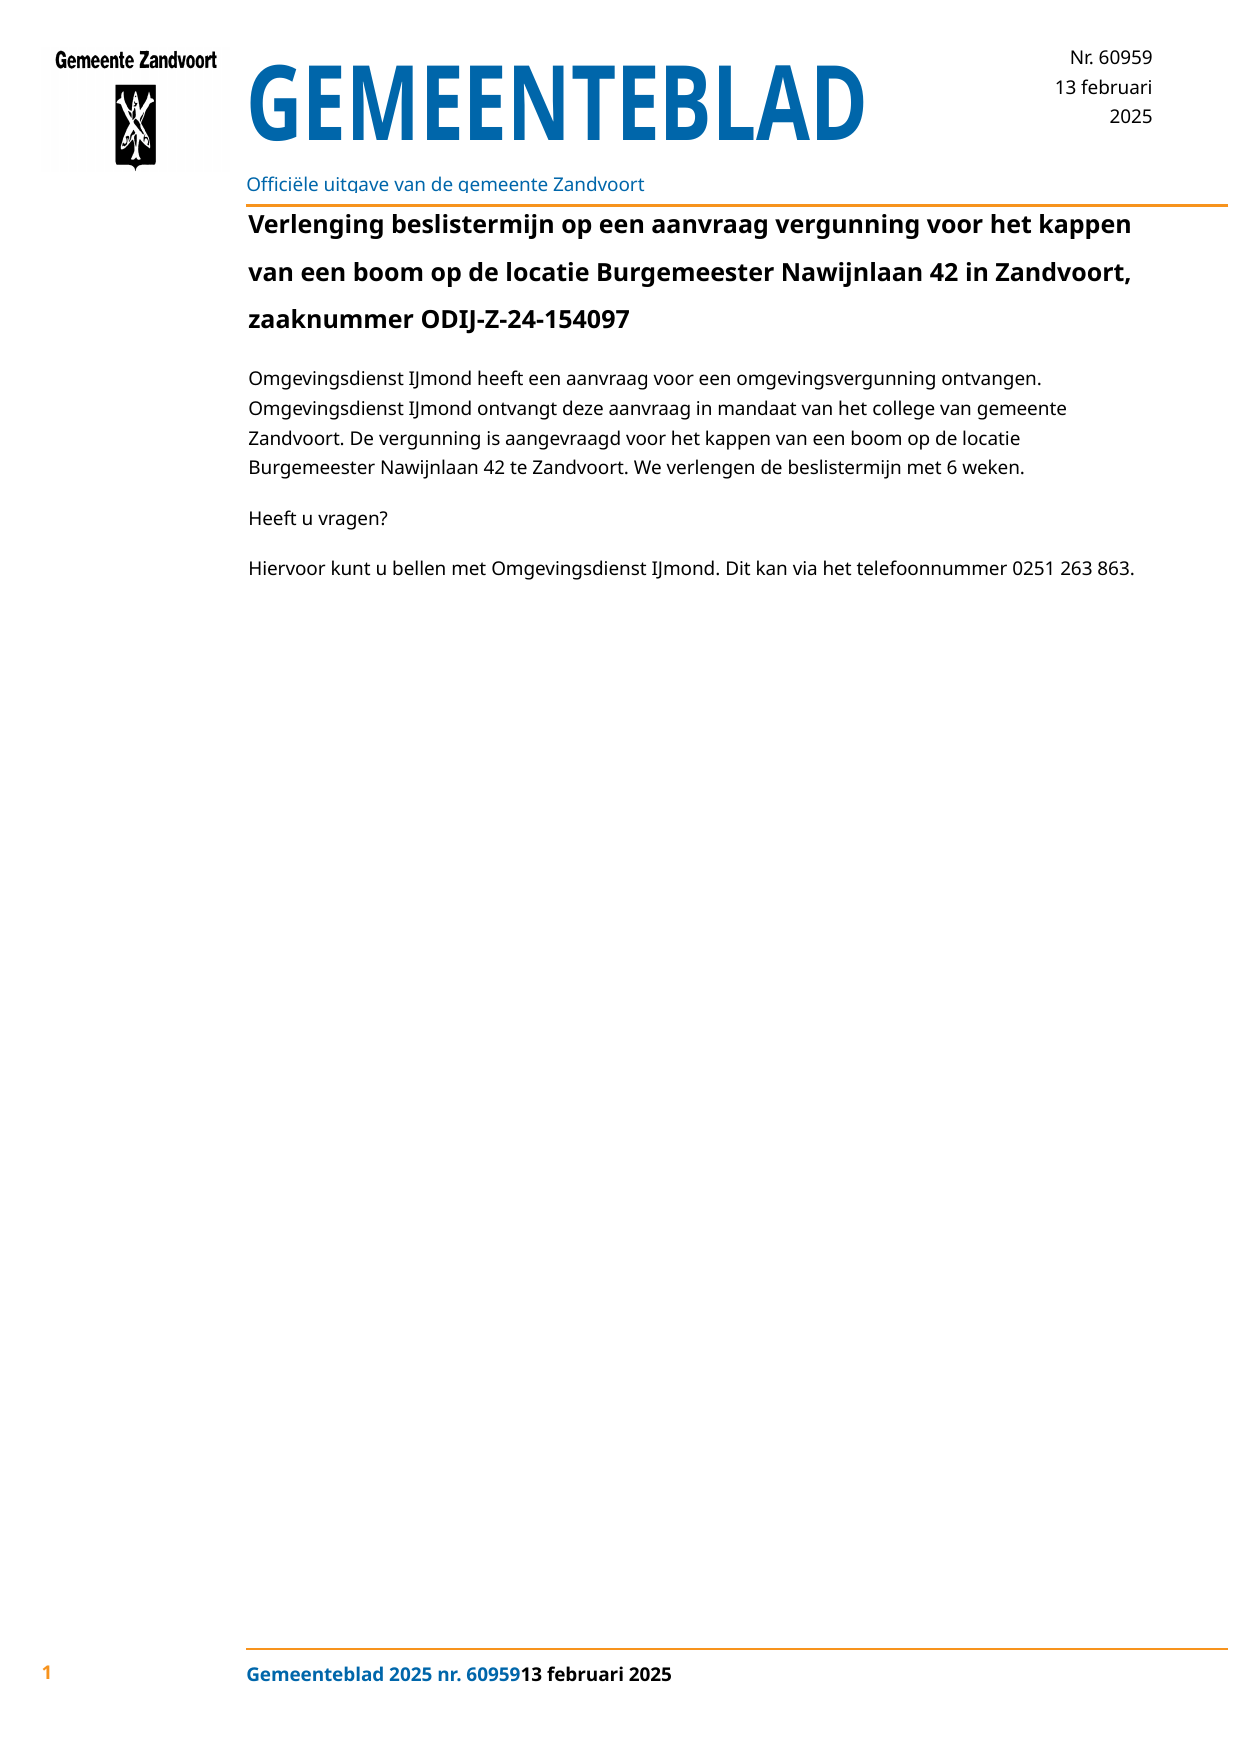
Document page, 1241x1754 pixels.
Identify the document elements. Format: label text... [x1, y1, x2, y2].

text Verlenging beslistermijn op een aanvraag vergunning voor het kappen van een boom op de locatie Burgemeester Nawijnlaan 42 in Zandvoort, zaaknummer ODIJ-Z-24-154097 [248, 207, 1152, 336]
text Heeft u vragen? [248, 505, 1152, 530]
picture [41, 47, 231, 172]
text Omgevingsdienst IJmond heeft een aanvraag voor een omgevingsvergunning ontvangen. Omgevingsdienst IJmond ontvangt deze aanvraag in mandaat van het college van gemeente Zandvoort. De vergunning is aangevraagd voor het kappen van een boom op de locatie Burgemeester Nawijnlaan 42 te Zandvoort. We verlengen de beslistermijn met 6 weken. [248, 366, 1152, 480]
text Hiervoor kunt u bellen met Omgevingsdienst IJmond. Dit kan via het telefoonnummer 0251 263 863. [248, 555, 1152, 581]
